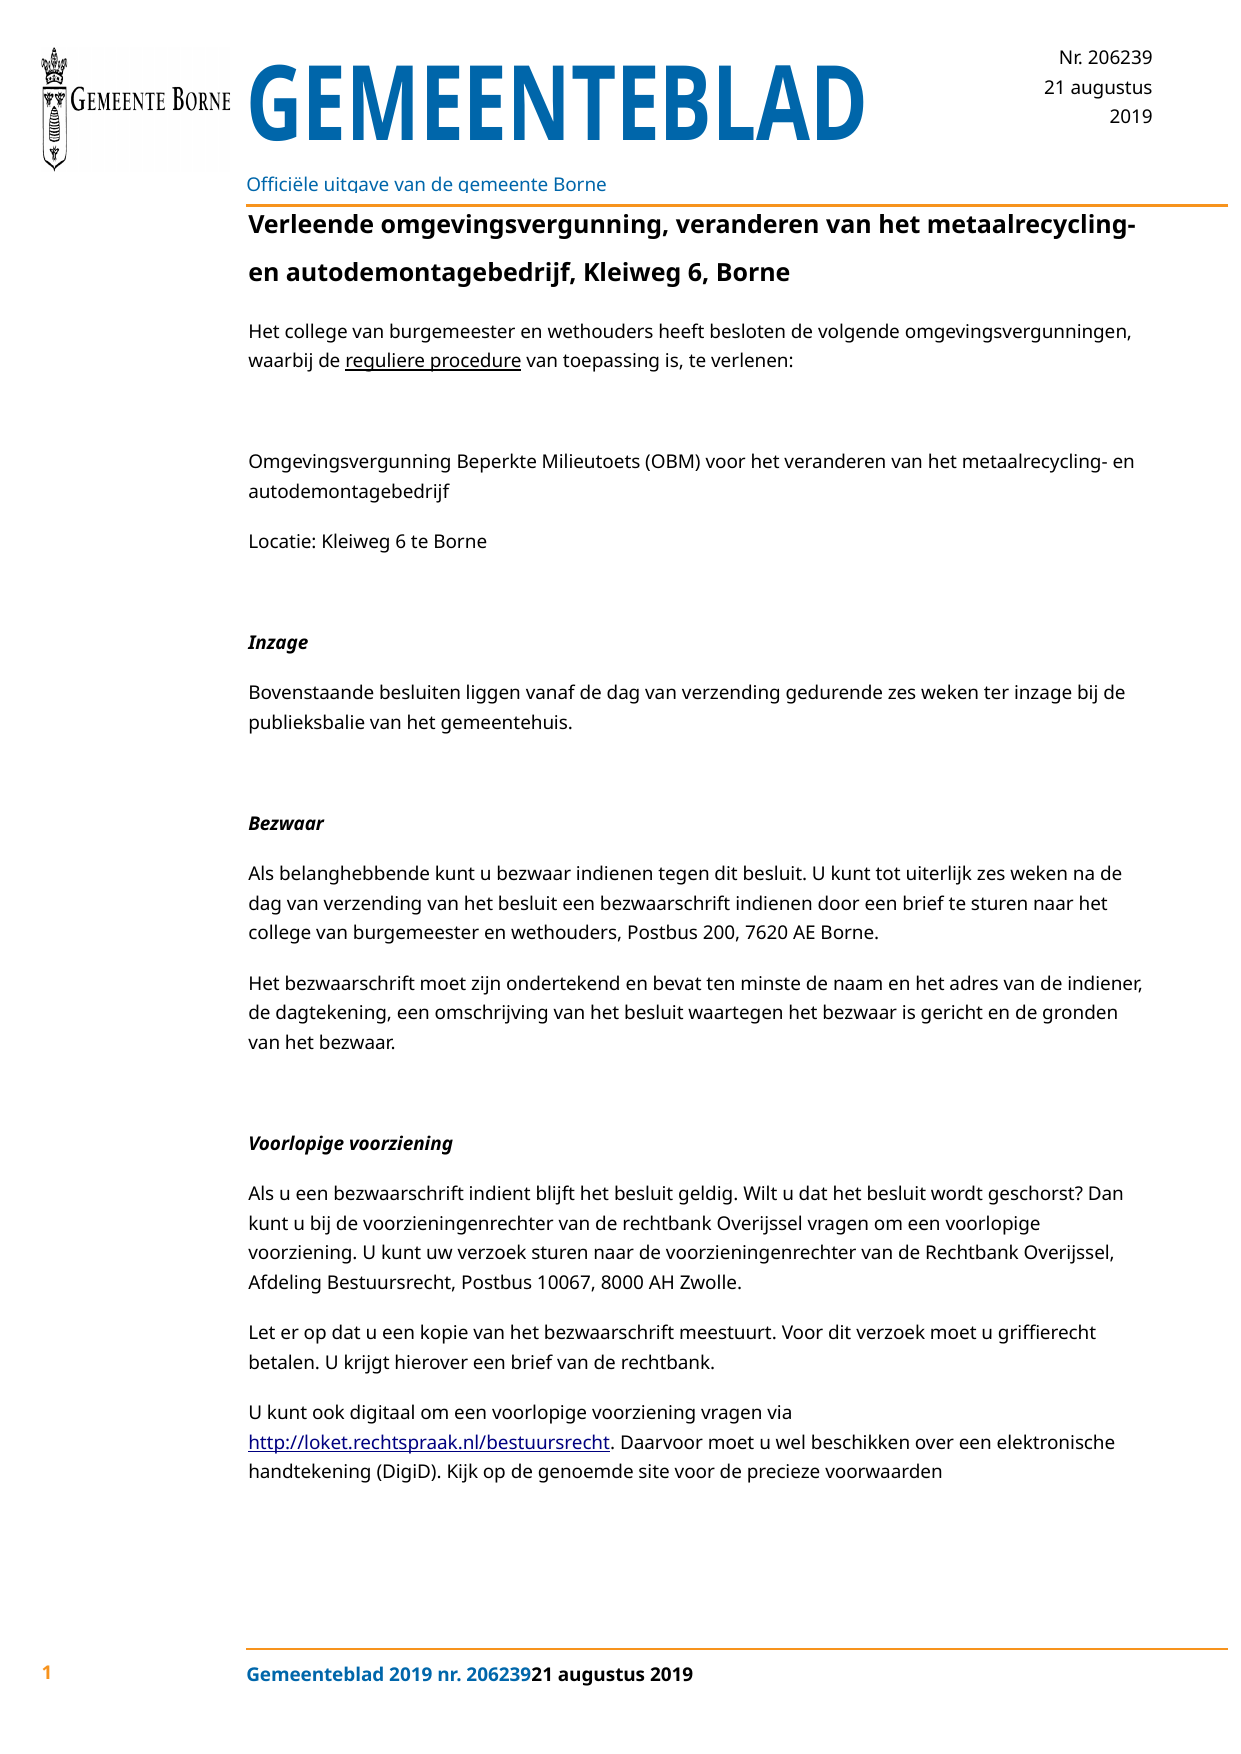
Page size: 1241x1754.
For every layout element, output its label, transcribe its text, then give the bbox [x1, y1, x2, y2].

text Inzage [248, 629, 1152, 655]
text Locatie: Kleiweg 6 te Borne [248, 528, 1152, 554]
picture [41, 47, 231, 172]
text Bovenstaande besluiten liggen vanaf de dag van verzending gedurende zes weken ter inzage bij de publieksbalie van het gemeentehuis. [248, 679, 1152, 735]
text U kunt ook digitaal om een voorlopige voorziening vragen via http://loket.rechtspraak.nl/bestuursrecht. Daarvoor moet u wel beschikken over een elektronische handtekening (DigiD). Kijk op de genoemde site voor de precieze voorwaarden [248, 1399, 1152, 1484]
text Het bezwaarschrift moet zijn ondertekend en bevat ten minste de naam en het adres van de indiener, de dagtekening, een omschrijving van het besluit waartegen het bezwaar is gericht en de gronden van het bezwaar. [248, 970, 1152, 1055]
text Bezwaar [248, 810, 1152, 836]
text Het college van burgemeester en wethouders heeft besloten de volgende omgevingsvergunningen, waarbij de reguliere procedure van toepassing is, te verlenen: [248, 318, 1152, 373]
text Omgevingsvergunning Beperkte Milieutoets (OBM) voor het veranderen van het metaalrecycling- en autodemontagebedrijf [248, 448, 1152, 504]
text Als u een bezwaarschrift indient blijft het besluit geldig. Wilt u dat het besluit wordt geschorst? Dan kunt u bij de voorzieningenrechter van de rechtbank Overijssel vragen om een voorlopige voorziening. U kunt uw verzoek sturen naar de voorzieningenrechter van de Rechtbank Overijssel, Afdeling Bestuursrecht, Postbus 10067, 8000 AH Zwolle. [248, 1180, 1152, 1295]
text Als belanghebbende kunt u bezwaar indienen tegen dit besluit. U kunt tot uiterlijk zes weken na de dag van verzending van het besluit een bezwaarschrift indienen door een brief te sturen naar het college van burgemeester en wethouders, Postbus 200, 7620 AE Borne. [248, 860, 1152, 945]
text Verleende omgevingsvergunning, veranderen van het metaalrecycling- en autodemontagebedrijf, Kleiweg 6, Borne [248, 207, 1152, 288]
text Let er op dat u een kopie van het bezwaarschrift meestuurt. Voor dit verzoek moet u griffierecht betalen. U krijgt hierover een brief van de rechtbank. [248, 1319, 1152, 1375]
text Voorlopige voorziening [248, 1130, 1152, 1156]
